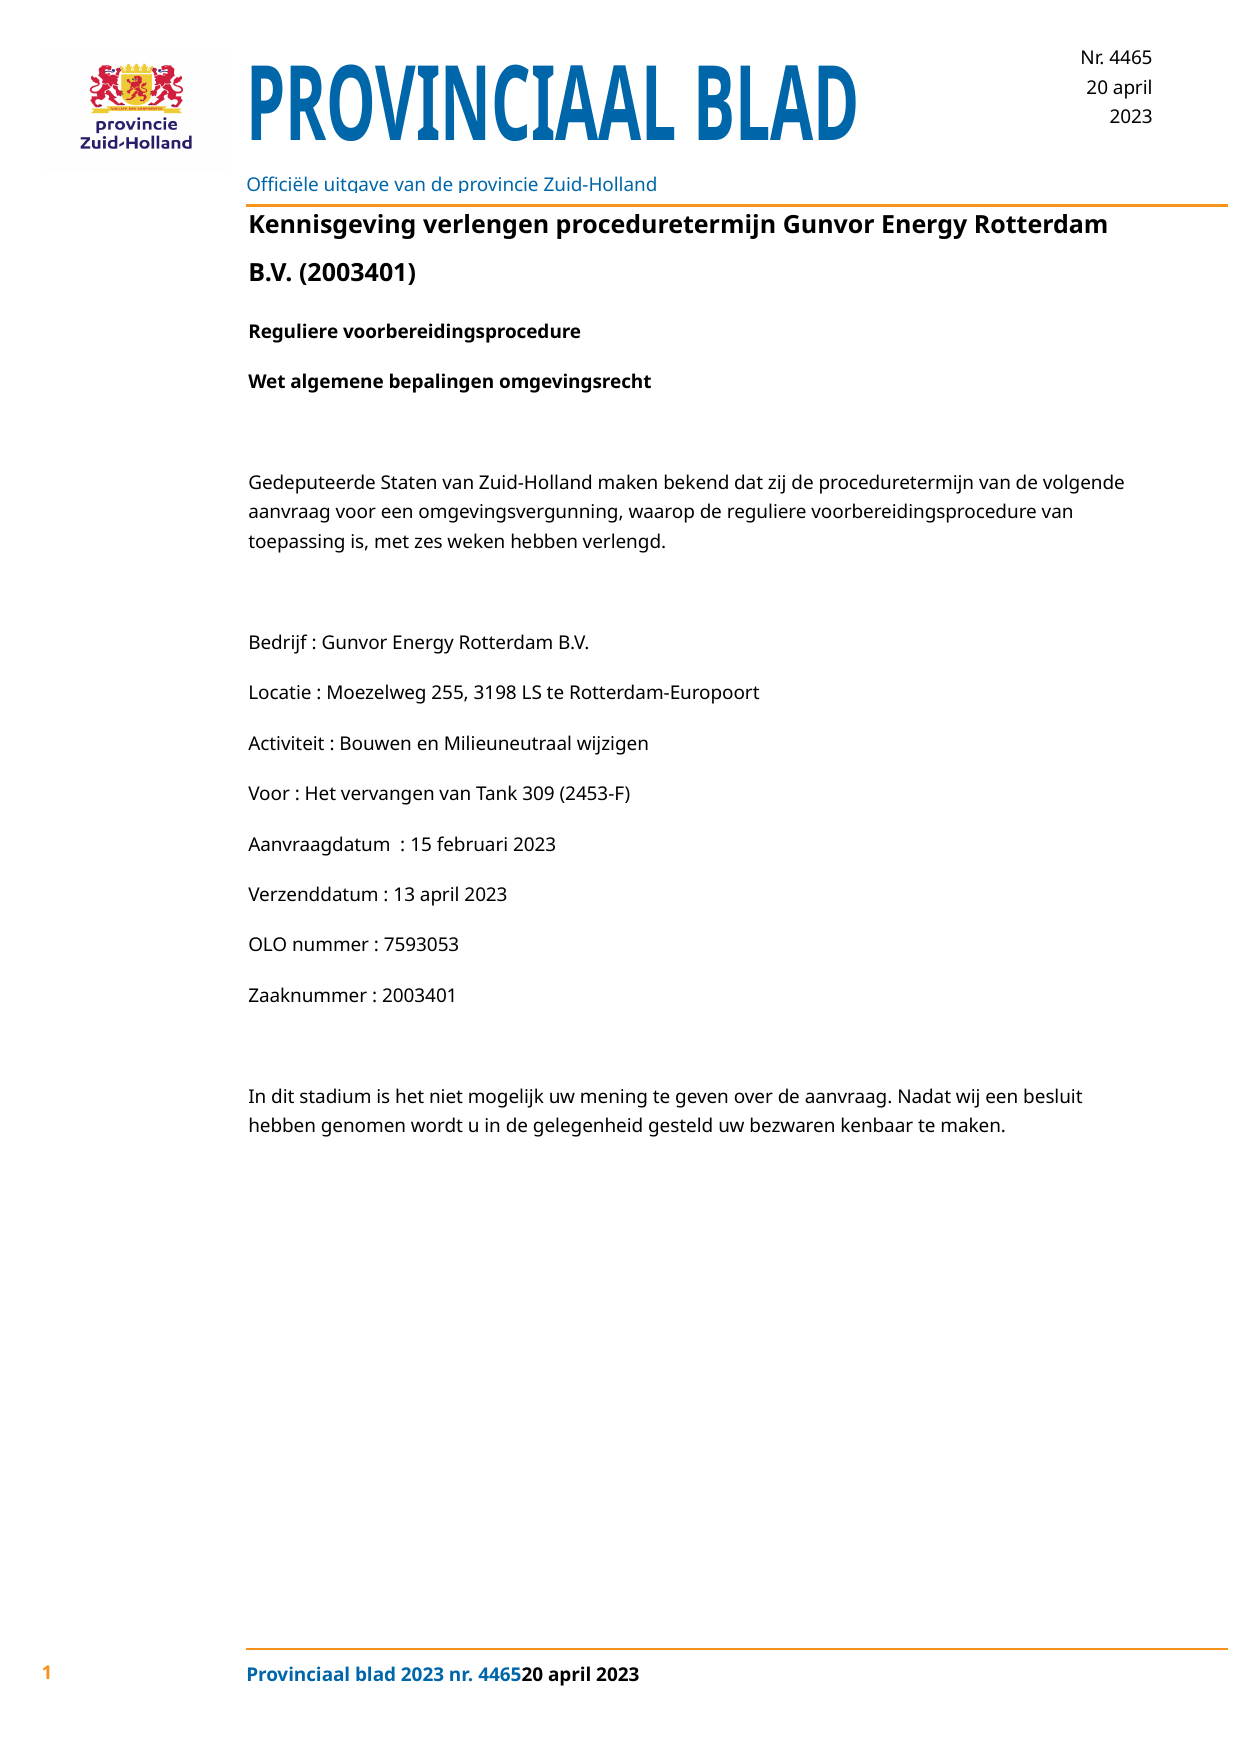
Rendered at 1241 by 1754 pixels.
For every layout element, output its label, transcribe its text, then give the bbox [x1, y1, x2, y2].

text Gedeputeerde Staten van Zuid-Holland maken bekend dat zij de proceduretermijn van de volgende aanvraag voor een omgevingsvergunning, waarop de reguliere voorbereidingsprocedure van toepassing is, met zes weken hebben verlengd. [248, 469, 1152, 554]
text Zaaknummer : 2003401 [248, 982, 1152, 1008]
text Activiteit : Bouwen en Milieuneutraal wijzigen [248, 730, 1152, 756]
text Reguliere voorbereidingsprocedure [248, 318, 1152, 344]
text Aanvraagdatum : 15 februari 2023 [248, 831, 1152, 857]
text Bedrijf : Gunvor Energy Rotterdam B.V. [248, 629, 1152, 655]
picture [41, 47, 231, 172]
text Wet algemene bepalingen omgevingsrecht [248, 368, 1152, 394]
text In dit stadium is het niet mogelijk uw mening te geven over de aanvraag. Nadat wij een besluit hebben genomen wordt u in de gelegenheid gesteld uw bezwaren kenbaar te maken. [248, 1083, 1152, 1138]
text OLO nummer : 7593053 [248, 932, 1152, 957]
text Kennisgeving verlengen proceduretermijn Gunvor Energy Rotterdam B.V. (2003401) [248, 207, 1152, 288]
text Locatie : Moezelweg 255, 3198 LS te Rotterdam-Europoort [248, 679, 1152, 705]
text Verzenddatum : 13 april 2023 [248, 881, 1152, 907]
text Voor : Het vervangen van Tank 309 (2453-F) [248, 780, 1152, 806]
